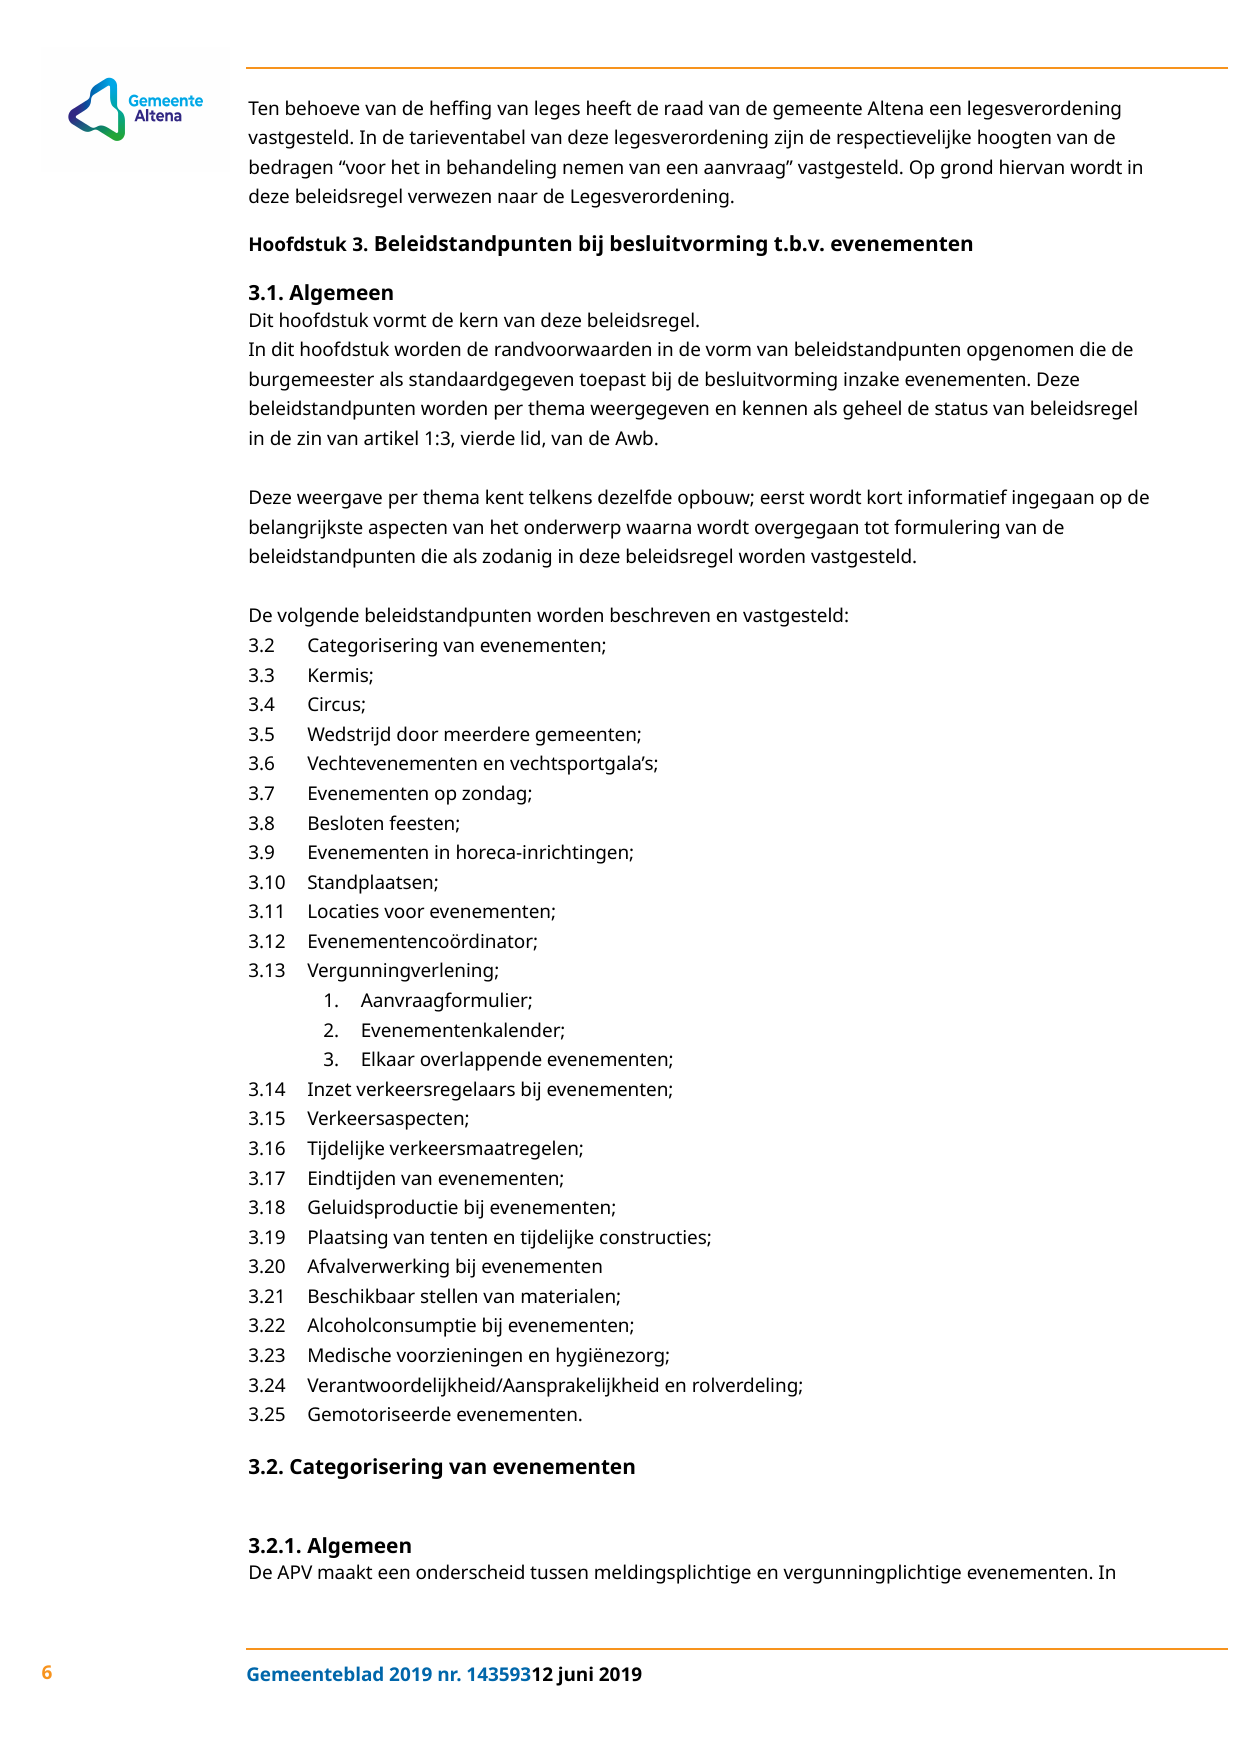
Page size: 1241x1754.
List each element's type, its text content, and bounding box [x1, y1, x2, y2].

list Vergunningverlening; [248, 958, 1152, 983]
list Plaatsing van tenten en tijdelijke constructies; [248, 1224, 1152, 1250]
text 3.2. Categorisering van evenementen [248, 1452, 1152, 1480]
list Eindtijden van evenementen; [248, 1165, 1152, 1191]
list Wedstrijd door meerdere gemeenten; [248, 721, 1152, 747]
list Standplaatsen; [248, 869, 1152, 895]
list Circus; [248, 691, 1152, 717]
list Evenementenkalender; [323, 1017, 1152, 1043]
list Evenementen in horeca-inrichtingen; [248, 839, 1152, 865]
list Inzet verkeersregelaars bij evenementen; [248, 1076, 1152, 1102]
picture [41, 47, 231, 172]
list Verantwoordelijkheid/Aansprakelijkheid en rolverdeling; [248, 1372, 1152, 1398]
list Evenementencoördinator; [248, 928, 1152, 954]
list Afvalverwerking bij evenementen [248, 1253, 1152, 1279]
text In dit hoofdstuk worden de randvoorwaarden in de vorm van beleidstandpunten opgenomen die de burgemeester als standaardgegeven toepast bij de besluitvorming inzake evenementen. Deze beleidstandpunten worden per thema weergegeven en kennen als geheel de status van beleidsregel in de zin van artikel 1:3, vierde lid, van de Awb. [248, 336, 1152, 451]
text Deze weergave per thema kent telkens dezelfde opbouw; eerst wordt kort informatief ingegaan op de belangrijkste aspecten van het onderwerp waarna wordt overgegaan tot formulering van de beleidstandpunten die als zodanig in deze beleidsregel worden vastgesteld. [248, 484, 1152, 569]
text De APV maakt een onderscheid tussen meldingsplichtige en vergunningplichtige evenementen. In [248, 1559, 1152, 1585]
list Medische voorzieningen en hygiënezorg; [248, 1342, 1152, 1368]
list Vechtevenementen en vechtsportgala’s; [248, 751, 1152, 776]
list Evenementen op zondag; [248, 780, 1152, 806]
list Gemotoriseerde evenementen. [248, 1401, 1152, 1427]
text 3.2.1. Algemeen [248, 1531, 1152, 1559]
list Locaties voor evenementen; [248, 898, 1152, 924]
list Geluidsproductie bij evenementen; [248, 1194, 1152, 1220]
list Categorisering van evenementen; [248, 632, 1152, 658]
list Aanvraagformulier; [323, 987, 1152, 1013]
list Elkaar overlappende evenementen; [323, 1046, 1152, 1072]
text Hoofdstuk 3. Beleidstandpunten bij besluitvorming t.b.v. evenementen [248, 229, 1152, 258]
list Beschikbaar stellen van materialen; [248, 1283, 1152, 1309]
list Kermis; [248, 662, 1152, 688]
text De volgende beleidstandpunten worden beschreven en vastgesteld: [248, 603, 1152, 628]
list Besloten feesten; [248, 810, 1152, 836]
text Ten behoeve van de heffing van leges heeft de raad van de gemeente Altena een legesverordening vastgesteld. In de tarieventabel van deze legesverordening zijn de respectievelijke hoogten van de bedragen “voor het in behandeling nemen van een aanvraag” vastgesteld. Op grond hiervan wordt in deze beleidsregel verwezen naar de Legesverordening. [248, 95, 1152, 209]
list Verkeersaspecten; [248, 1106, 1152, 1131]
list Tijdelijke verkeersmaatregelen; [248, 1135, 1152, 1161]
list Alcoholconsumptie bij evenementen; [248, 1313, 1152, 1338]
text 3.1. Algemeen [248, 278, 1152, 307]
text Dit hoofdstuk vormt de kern van deze beleidsregel. [248, 307, 1152, 333]
